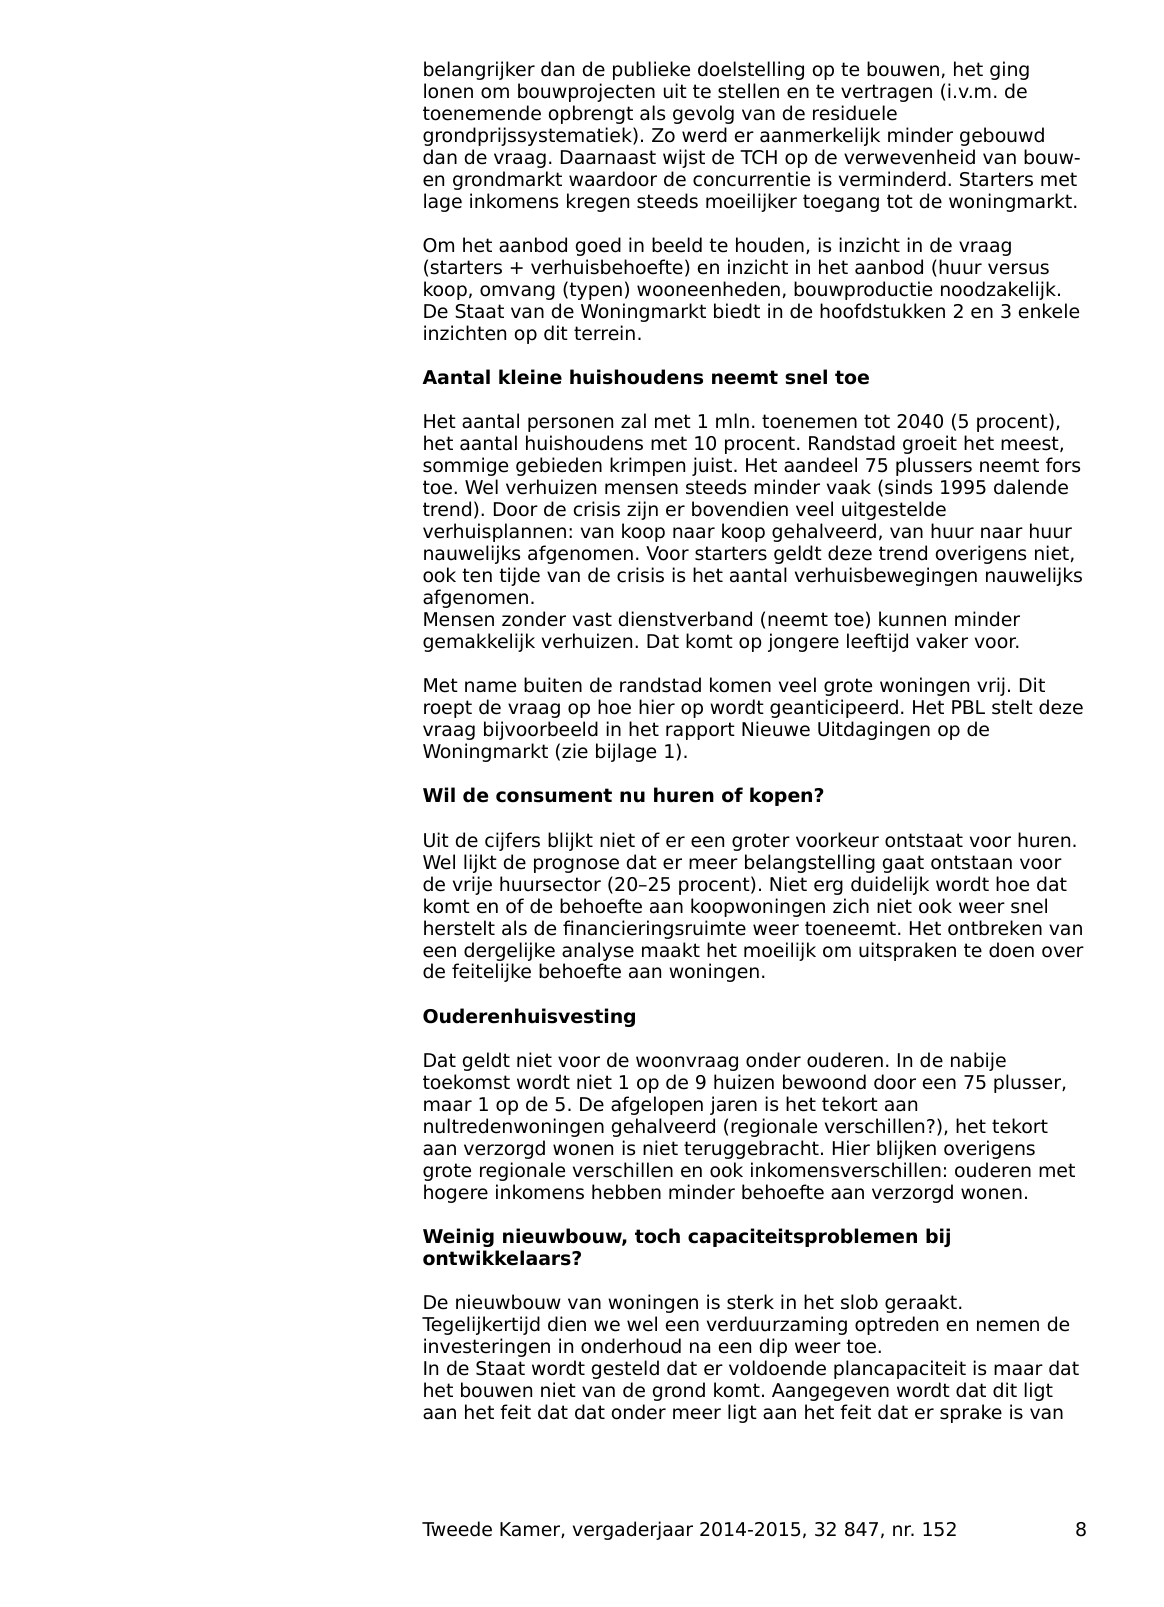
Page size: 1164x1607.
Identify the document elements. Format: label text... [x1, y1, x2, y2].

subtitle Ouderenhuisvesting [422, 1006, 1087, 1028]
text In de Staat wordt gesteld dat er voldoende plancapaciteit is maar dat het bouwen niet van de grond komt. Aangegeven wordt dat dit ligt aan het feit dat dat onder meer ligt aan het feit dat er sprake is van [422, 1358, 1087, 1424]
text Met name buiten de randstad komen veel grote woningen vrij. Dit roept de vraag op hoe hier op wordt geanticipeerd. Het PBL stelt deze vraag bijvoorbeeld in het rapport Nieuwe Uitdagingen op de Woningmarkt (zie bijlage 1). [422, 675, 1087, 763]
text Dat geldt niet voor de woonvraag onder ouderen. In de nabije toekomst wordt niet 1 op de 9 huizen bewoond door een 75 plusser, maar 1 op de 5. De afgelopen jaren is het tekort aan nultredenwoningen gehalveerd (regionale verschillen?), het tekort aan verzorgd wonen is niet teruggebracht. Hier blijken overigens grote regionale verschillen en ook inkomensverschillen: ouderen met hogere inkomens hebben minder behoefte aan verzorgd wonen. [422, 1050, 1087, 1204]
text Uit de cijfers blijkt niet of er een groter voorkeur ontstaat voor huren. Wel lijkt de prognose dat er meer belangstelling gaat ontstaan voor de vrije huursector (20–25 procent). Niet erg duidelijk wordt hoe dat komt en of de behoefte aan koopwoningen zich niet ook weer snel herstelt als de financieringsruimte weer toeneemt. Het ontbreken van een dergelijke analyse maakt het moeilijk om uitspraken te doen over de feitelijke behoefte aan woningen. [422, 829, 1087, 983]
subtitle Wil de consument nu huren of kopen? [422, 785, 1087, 807]
text belangrijker dan de publieke doelstelling op te bouwen, het ging lonen om bouwprojecten uit te stellen en te vertragen (i.v.m. de toenemende opbrengt als gevolg van de residuele grondprijssystematiek). Zo werd er aanmerkelijk minder gebouwd dan de vraag. Daarnaast wijst de TCH op de verwevenheid van bouw- en grondmarkt waardoor de concurrentie is verminderd. Starters met lage inkomens kregen steeds moeilijker toegang tot de woningmarkt. [422, 59, 1087, 213]
text Het aantal personen zal met 1 mln. toenemen tot 2040 (5 procent), het aantal huishoudens met 10 procent. Randstad groeit het meest, sommige gebieden krimpen juist. Het aandeel 75 plussers neemt fors toe. Wel verhuizen mensen steeds minder vaak (sinds 1995 dalende trend). Door de crisis zijn er bovendien veel uitgestelde verhuisplannen: van koop naar koop gehalveerd, van huur naar huur nauwelijks afgenomen. Voor starters geldt deze trend overigens niet, ook ten tijde van de crisis is het aantal verhuisbewegingen nauwelijks afgenomen. [422, 411, 1087, 609]
text Mensen zonder vast dienstverband (neemt toe) kunnen minder gemakkelijk verhuizen. Dat komt op jongere leeftijd vaker voor. [422, 609, 1087, 653]
subtitle Aantal kleine huishoudens neemt snel toe [422, 367, 1087, 389]
text Om het aanbod goed in beeld te houden, is inzicht in de vraag (starters + verhuisbehoefte) en inzicht in het aanbod (huur versus koop, omvang (typen) wooneenheden, bouwproductie noodzakelijk. De Staat van de Woningmarkt biedt in de hoofdstukken 2 en 3 enkele inzichten op dit terrein. [422, 235, 1087, 345]
subtitle Weinig nieuwbouw, toch capaciteitsproblemen bij ontwikkelaars? [422, 1226, 1087, 1270]
text De nieuwbouw van woningen is sterk in het slob geraakt. Tegelijkertijd dien we wel een verduurzaming optreden en nemen de investeringen in onderhoud na een dip weer toe. [422, 1292, 1087, 1358]
